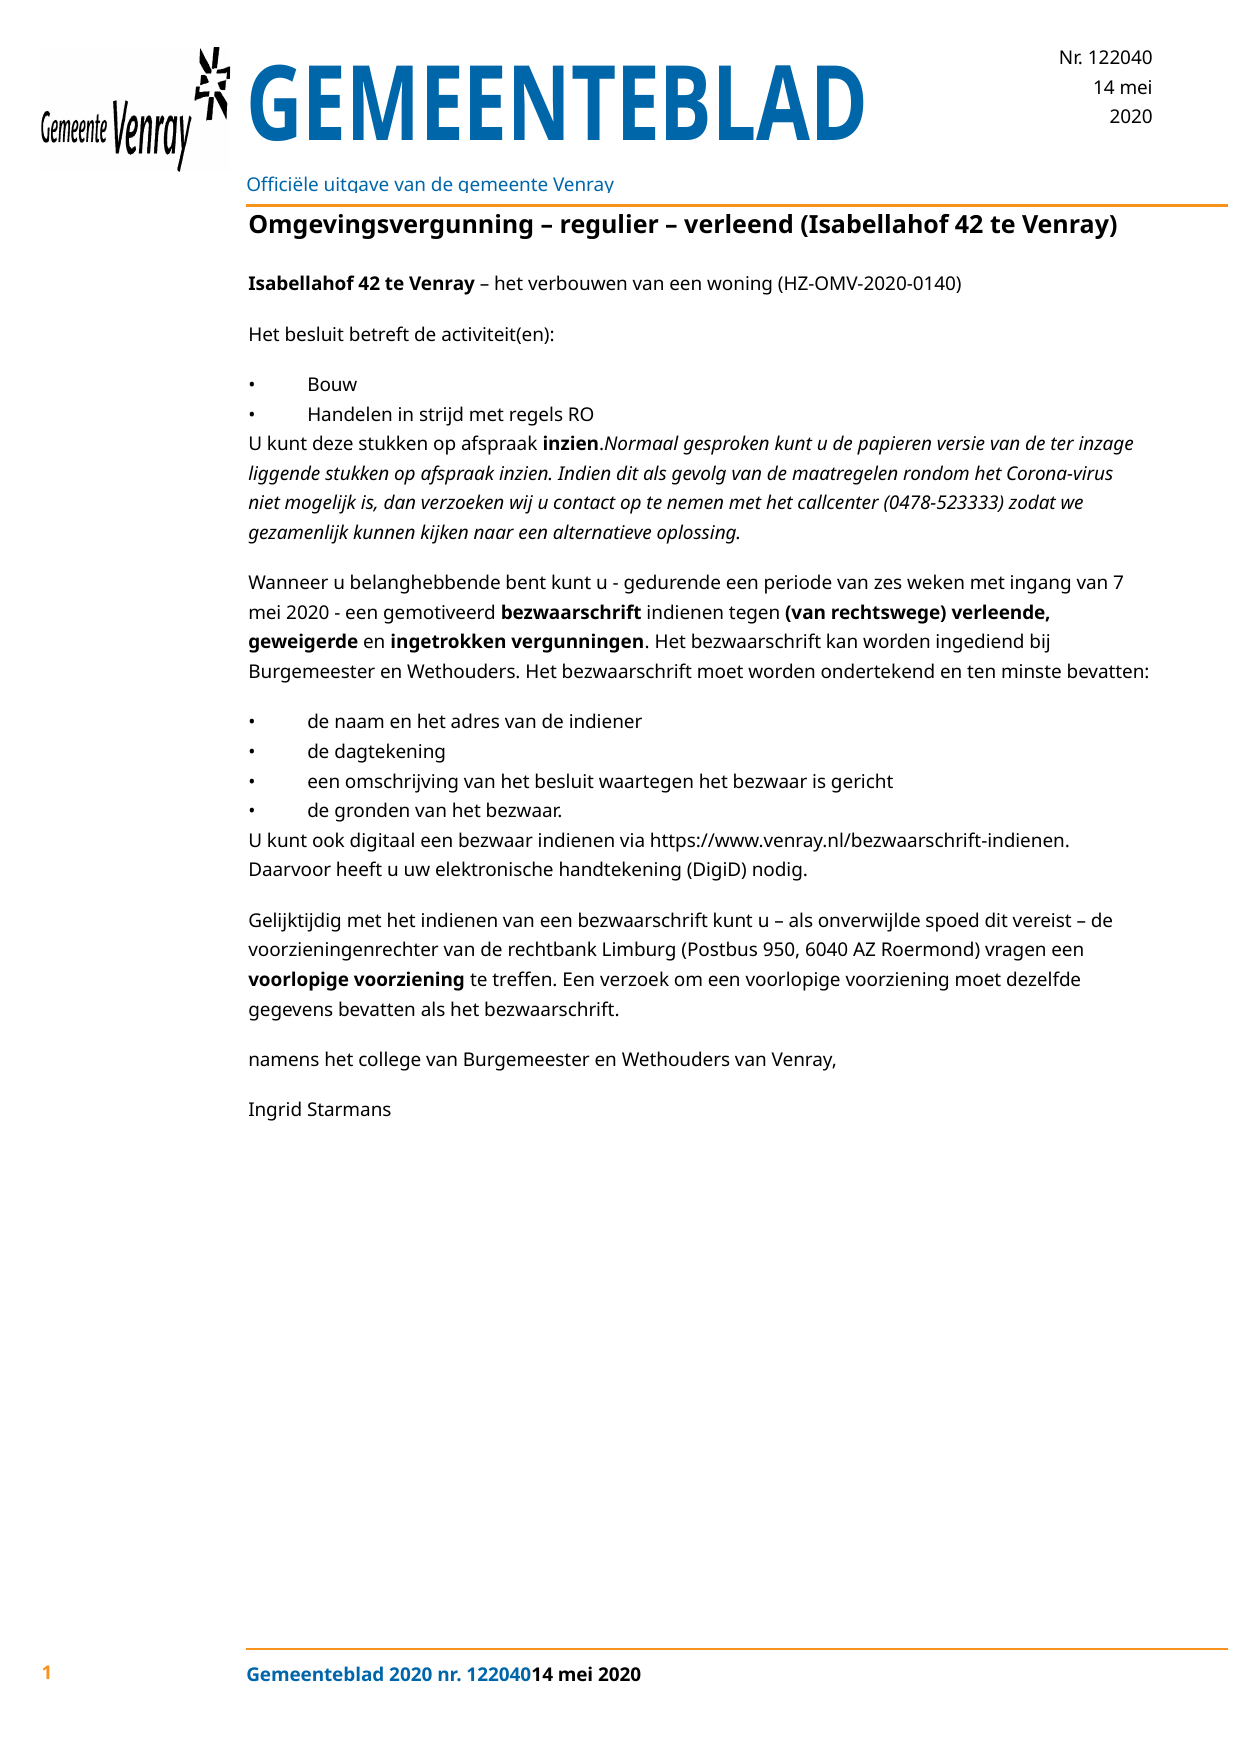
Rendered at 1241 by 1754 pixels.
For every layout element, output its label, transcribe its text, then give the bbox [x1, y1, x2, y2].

list de naam en het adres van de indiener [248, 709, 1152, 734]
text U kunt ook digitaal een bezwaar indienen via https://www.venray.nl/bezwaarschrift-indienen. Daarvoor heeft u uw elektronische handtekening (DigiD) nodig. [248, 827, 1152, 882]
picture [41, 47, 231, 172]
text namens het college van Burgemeester en Wethouders van Venray, [248, 1046, 1152, 1072]
list Bouw [248, 371, 1152, 397]
text Het besluit betreft de activiteit(en): [248, 321, 1152, 346]
list een omschrijving van het besluit waartegen het bezwaar is gericht [248, 768, 1152, 793]
text Ingrid Starmans [248, 1097, 1152, 1122]
list de dagtekening [248, 738, 1152, 764]
text Gelijktijdig met het indienen van een bezwaarschrift kunt u – als onverwijlde spoed dit vereist – de voorzieningenrechter van de rechtbank Limburg (Postbus 950, 6040 AZ Roermond) vragen een voorlopige voorziening te treffen. Een verzoek om een voorlopige voorziening moet dezelfde gegevens bevatten als het bezwaarschrift. [248, 907, 1152, 1021]
text Wanneer u belanghebbende bent kunt u - gedurende een periode van zes weken met ingang van 7 mei 2020 - een gemotiveerd bezwaarschrift indienen tegen (van rechtswege) verleende, geweigerde en ingetrokken vergunningen. Het bezwaarschrift kan worden ingediend bij Burgemeester en Wethouders. Het bezwaarschrift moet worden ondertekend en ten minste bevatten: [248, 569, 1152, 684]
list Handelen in strijd met regels RO [248, 401, 1152, 426]
text Omgevingsvergunning – regulier – verleend (Isabellahof 42 te Venray) [248, 207, 1152, 241]
text Isabellahof 42 te Venray – het verbouwen van een woning (HZ-OMV-2020-0140) [248, 270, 1152, 296]
text U kunt deze stukken op afspraak inzien.Normaal gesproken kunt u de papieren versie van de ter inzage liggende stukken op afspraak inzien. Indien dit als gevolg van de maatregelen rondom het Corona-virus niet mogelijk is, dan verzoeken wij u contact op te nemen met het callcenter (0478-523333) zodat we gezamenlijk kunnen kijken naar een alternatieve oplossing. [248, 430, 1152, 545]
list de gronden van het bezwaar. [248, 797, 1152, 823]
